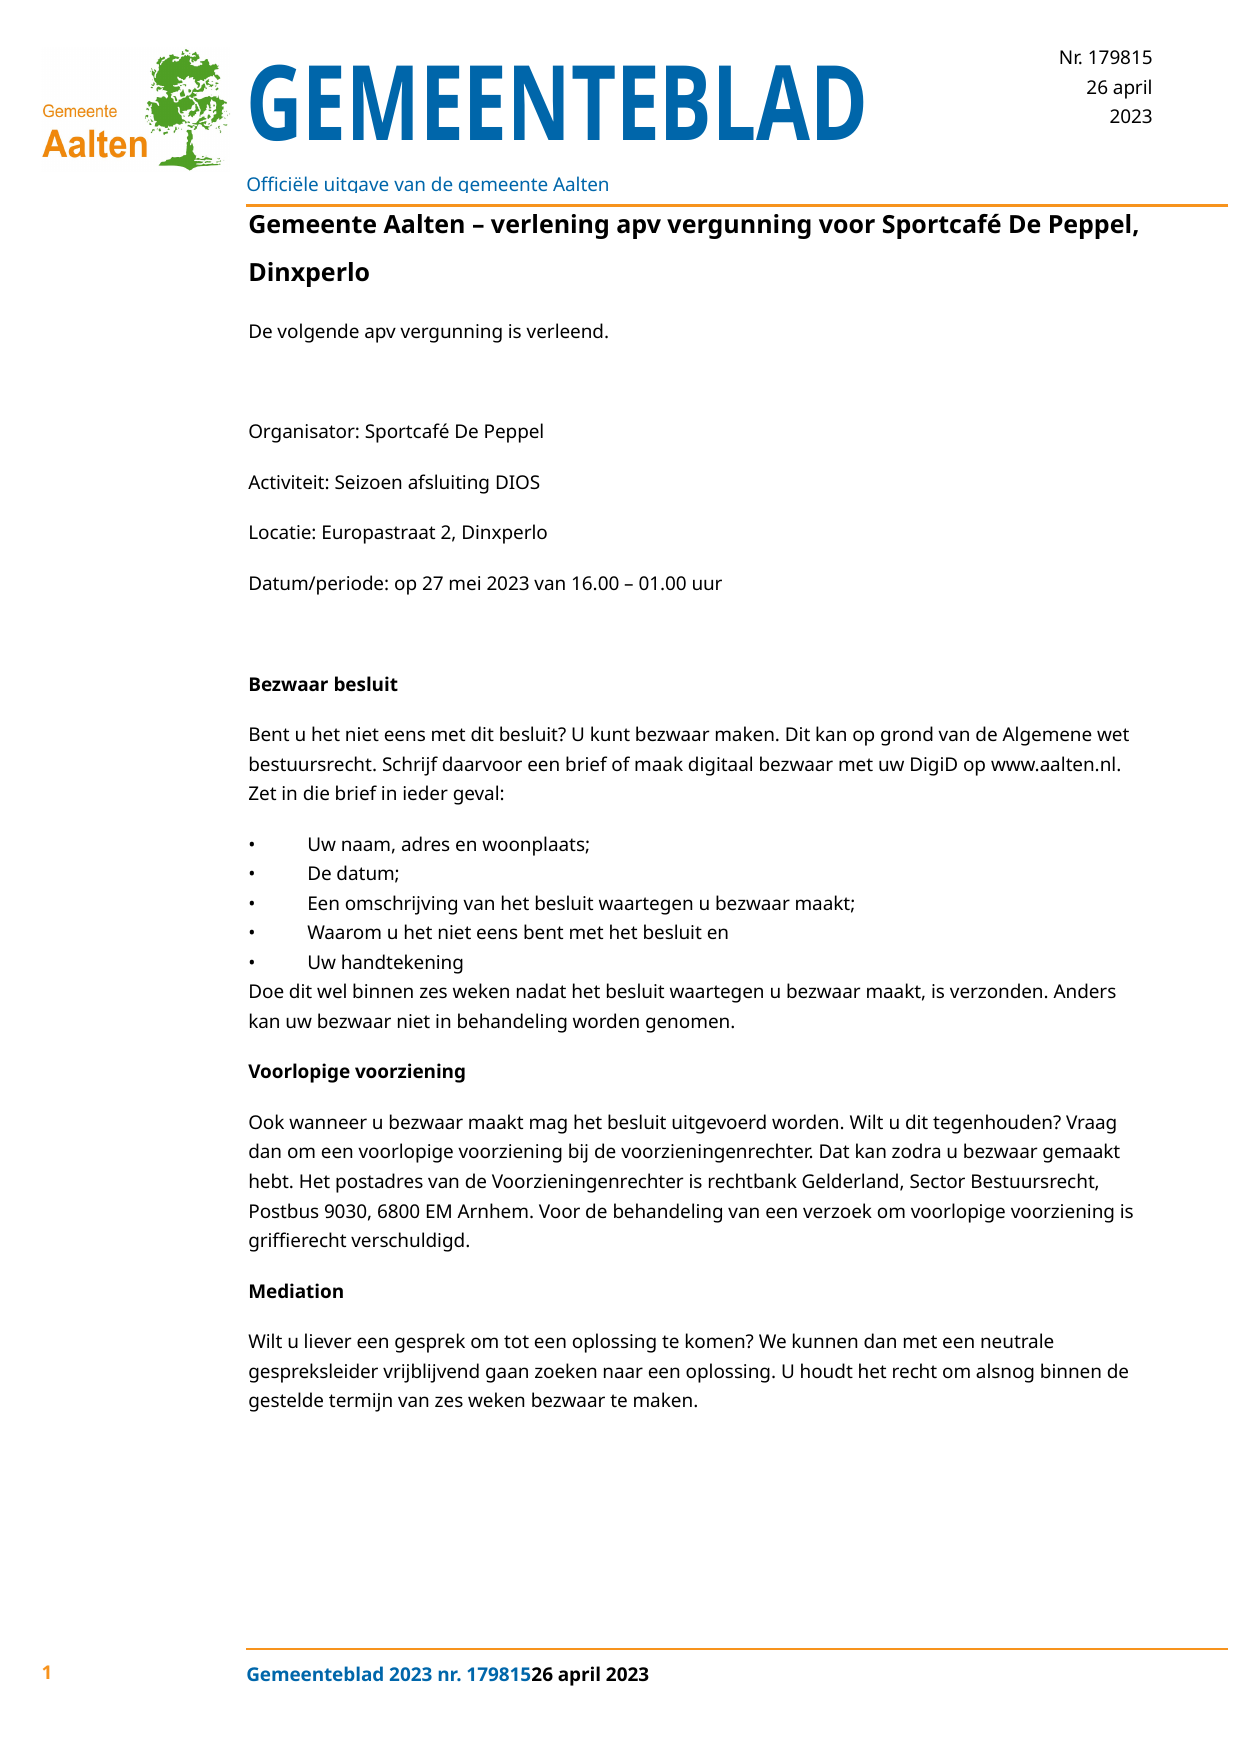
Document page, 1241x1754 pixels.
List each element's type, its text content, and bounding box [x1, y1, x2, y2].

list Waarom u het niet eens bent met het besluit en [248, 919, 1152, 945]
text Organisator: Sportcafé De Peppel [248, 419, 1152, 444]
text Doe dit wel binnen zes weken nadat het besluit waartegen u bezwaar maakt, is verzonden. Anders kan uw bezwaar niet in behandeling worden genomen. [248, 979, 1152, 1034]
text Locatie: Europastraat 2, Dinxperlo [248, 519, 1152, 545]
list De datum; [248, 860, 1152, 886]
picture [41, 47, 231, 172]
text Ook wanneer u bezwaar maakt mag het besluit uitgevoerd worden. Wilt u dit tegenhouden? Vraag dan om een voorlopige voorziening bij de voorzieningenrechter. Dat kan zodra u bezwaar gemaakt hebt. Het postadres van de Voorzieningenrechter is rechtbank Gelderland, Sector Bestuursrecht, Postbus 9030, 6800 EM Arnhem. Voor de behandeling van een verzoek om voorlopige voorziening is griffierecht verschuldigd. [248, 1109, 1152, 1253]
text De volgende apv vergunning is verleend. [248, 318, 1152, 344]
text Wilt u liever een gesprek om tot een oplossing te komen? We kunnen dan met een neutrale gespreksleider vrijblijvend gaan zoeken naar een oplossing. U houdt het recht om alsnog binnen de gestelde termijn van zes weken bezwaar te maken. [248, 1328, 1152, 1413]
text Gemeente Aalten – verlening apv vergunning voor Sportcafé De Peppel, Dinxperlo [248, 207, 1152, 288]
list Uw naam, adres en woonplaats; [248, 831, 1152, 857]
list Een omschrijving van het besluit waartegen u bezwaar maakt; [248, 890, 1152, 916]
text Activiteit: Seizoen afsluiting DIOS [248, 469, 1152, 495]
text Bent u het niet eens met dit besluit? U kunt bezwaar maken. Dit kan op grond van de Algemene wet bestuursrecht. Schrijf daarvoor een brief of maak digitaal bezwaar met uw DigiD op www.aalten.nl. Zet in die brief in ieder geval: [248, 721, 1152, 806]
text Voorlopige voorziening [248, 1059, 1152, 1084]
text Bezwaar besluit [248, 671, 1152, 697]
text Datum/periode: op 27 mei 2023 van 16.00 – 01.00 uur [248, 570, 1152, 596]
list Uw handtekening [248, 949, 1152, 975]
text Mediation [248, 1278, 1152, 1304]
